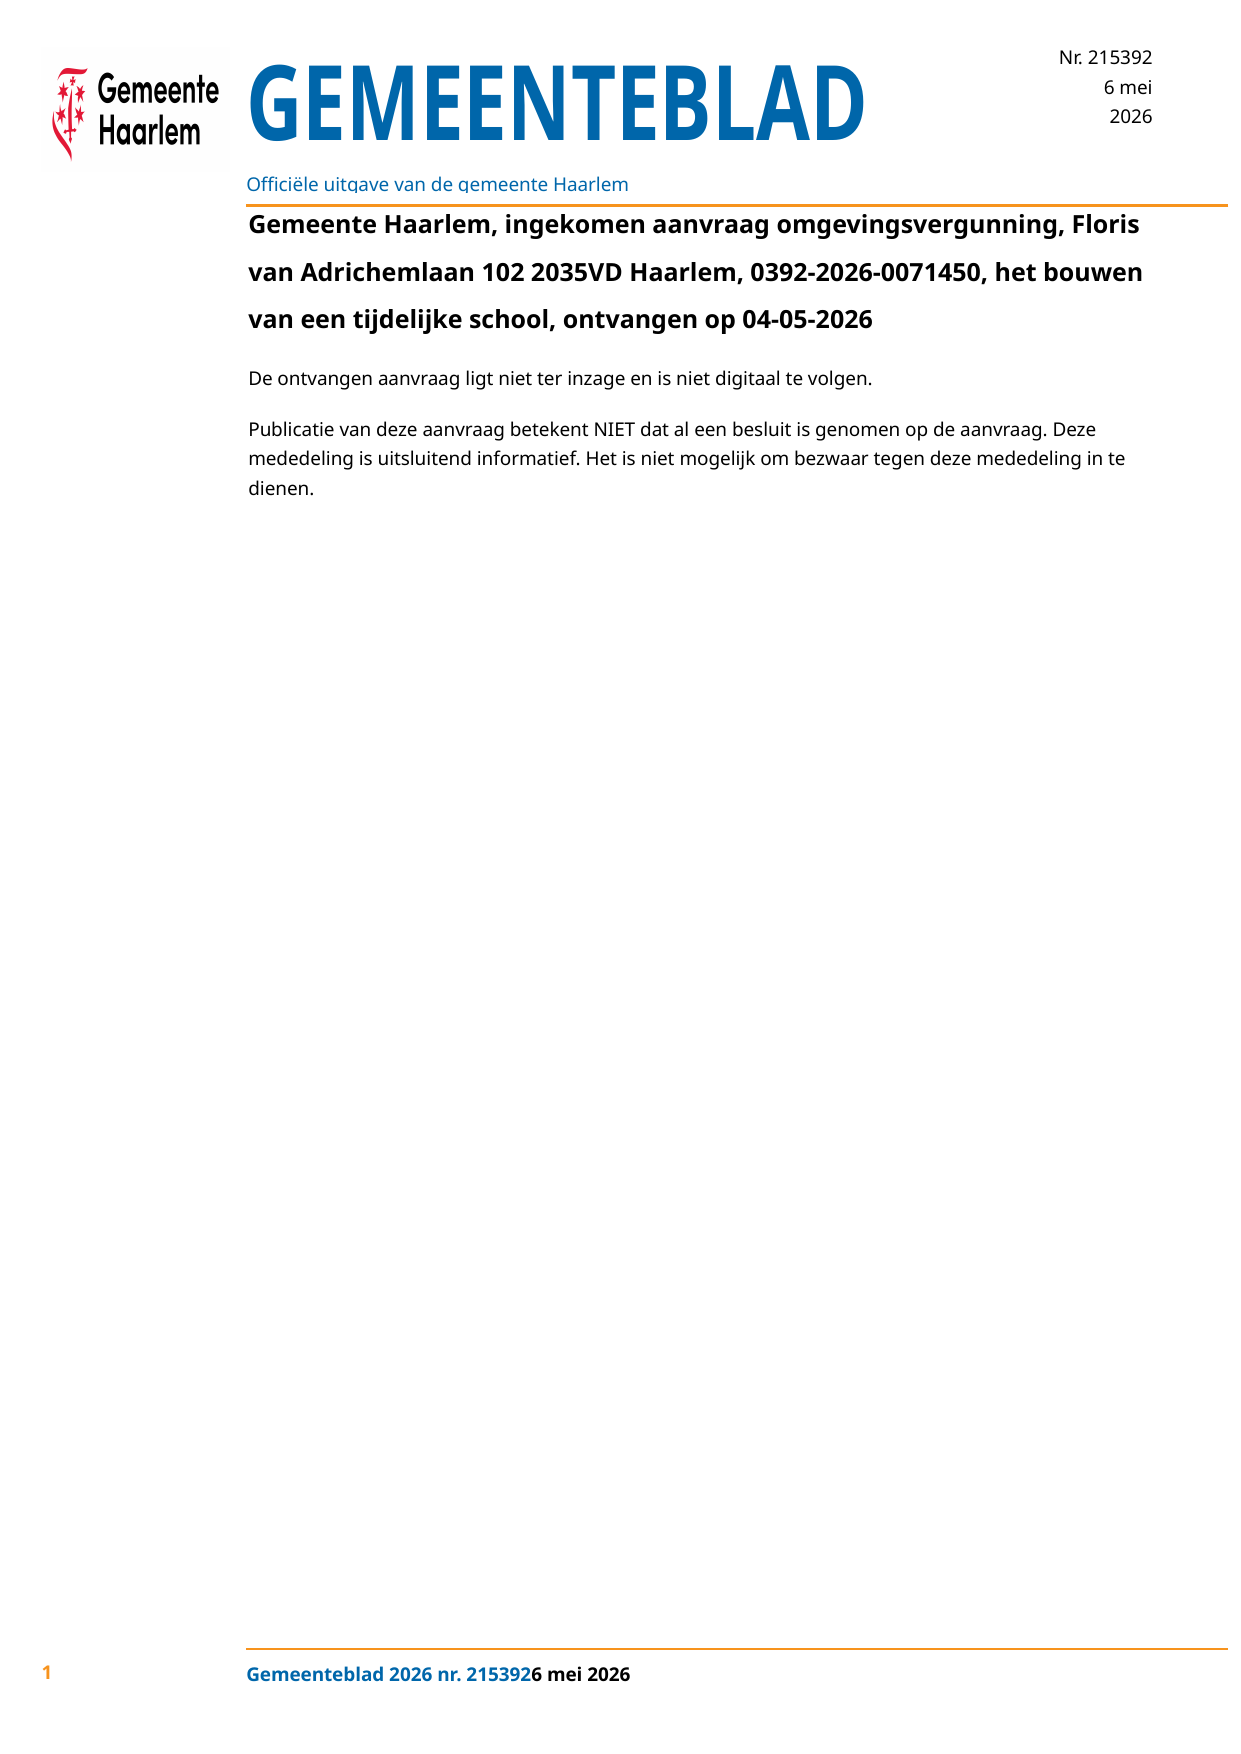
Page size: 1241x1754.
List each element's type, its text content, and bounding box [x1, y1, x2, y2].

text De ontvangen aanvraag ligt niet ter inzage en is niet digitaal te volgen. [248, 366, 1152, 391]
text Publicatie van deze aanvraag betekent NIET dat al een besluit is genomen op de aanvraag. Deze mededeling is uitsluitend informatief. Het is niet mogelijk om bezwaar tegen deze mededeling in te dienen. [248, 416, 1152, 501]
picture [41, 47, 231, 172]
text Gemeente Haarlem, ingekomen aanvraag omgevingsvergunning, Floris van Adrichemlaan 102 2035VD Haarlem, 0392-2026-0071450, het bouwen van een tijdelijke school, ontvangen op 04-05-2026 [248, 207, 1152, 336]
